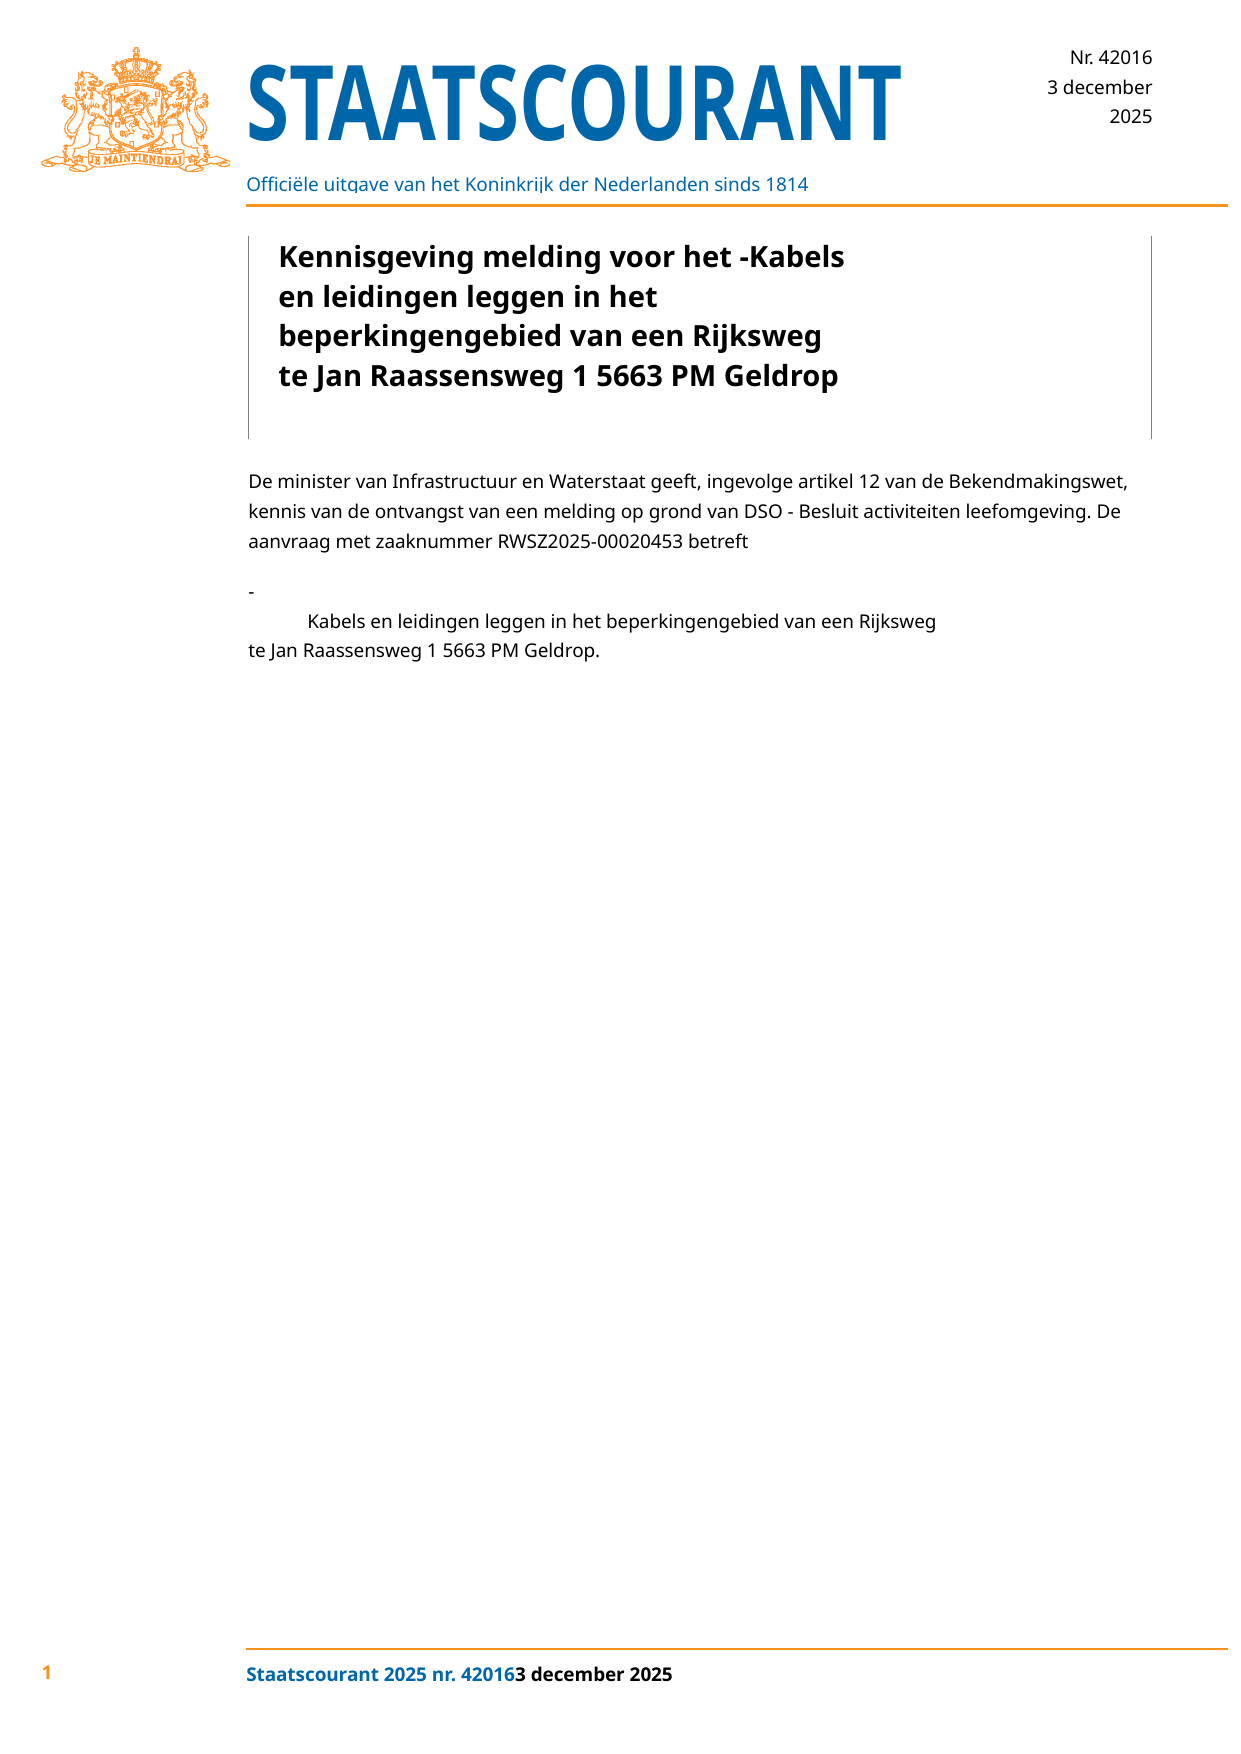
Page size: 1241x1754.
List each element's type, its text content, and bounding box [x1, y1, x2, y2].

text te Jan Raassensweg 1 5663 PM Geldrop. [248, 637, 1152, 663]
picture [41, 47, 231, 172]
text De minister van Infrastructuur en Waterstaat geeft, ingevolge artikel 12 van de Bekendmakingswet, kennis van de ontvangst van een melding op grond van DSO - Besluit activiteiten leefomgeving. De aanvraag met zaaknummer RWSZ2025-00020453 betreft [248, 469, 1152, 553]
table_header [1090, 236, 1151, 413]
table_header Kennisgeving melding voor het -Kabels en leidingen leggen in het beperkingengebied van een Rijksweg te Jan Raassensweg 1 5663 PM Geldrop [249, 236, 850, 439]
table_header [850, 414, 1151, 439]
list Kabels en leidingen leggen in het beperkingengebied van een Rijksweg [248, 608, 1152, 633]
table_header [850, 236, 912, 413]
picture [912, 236, 1090, 414]
